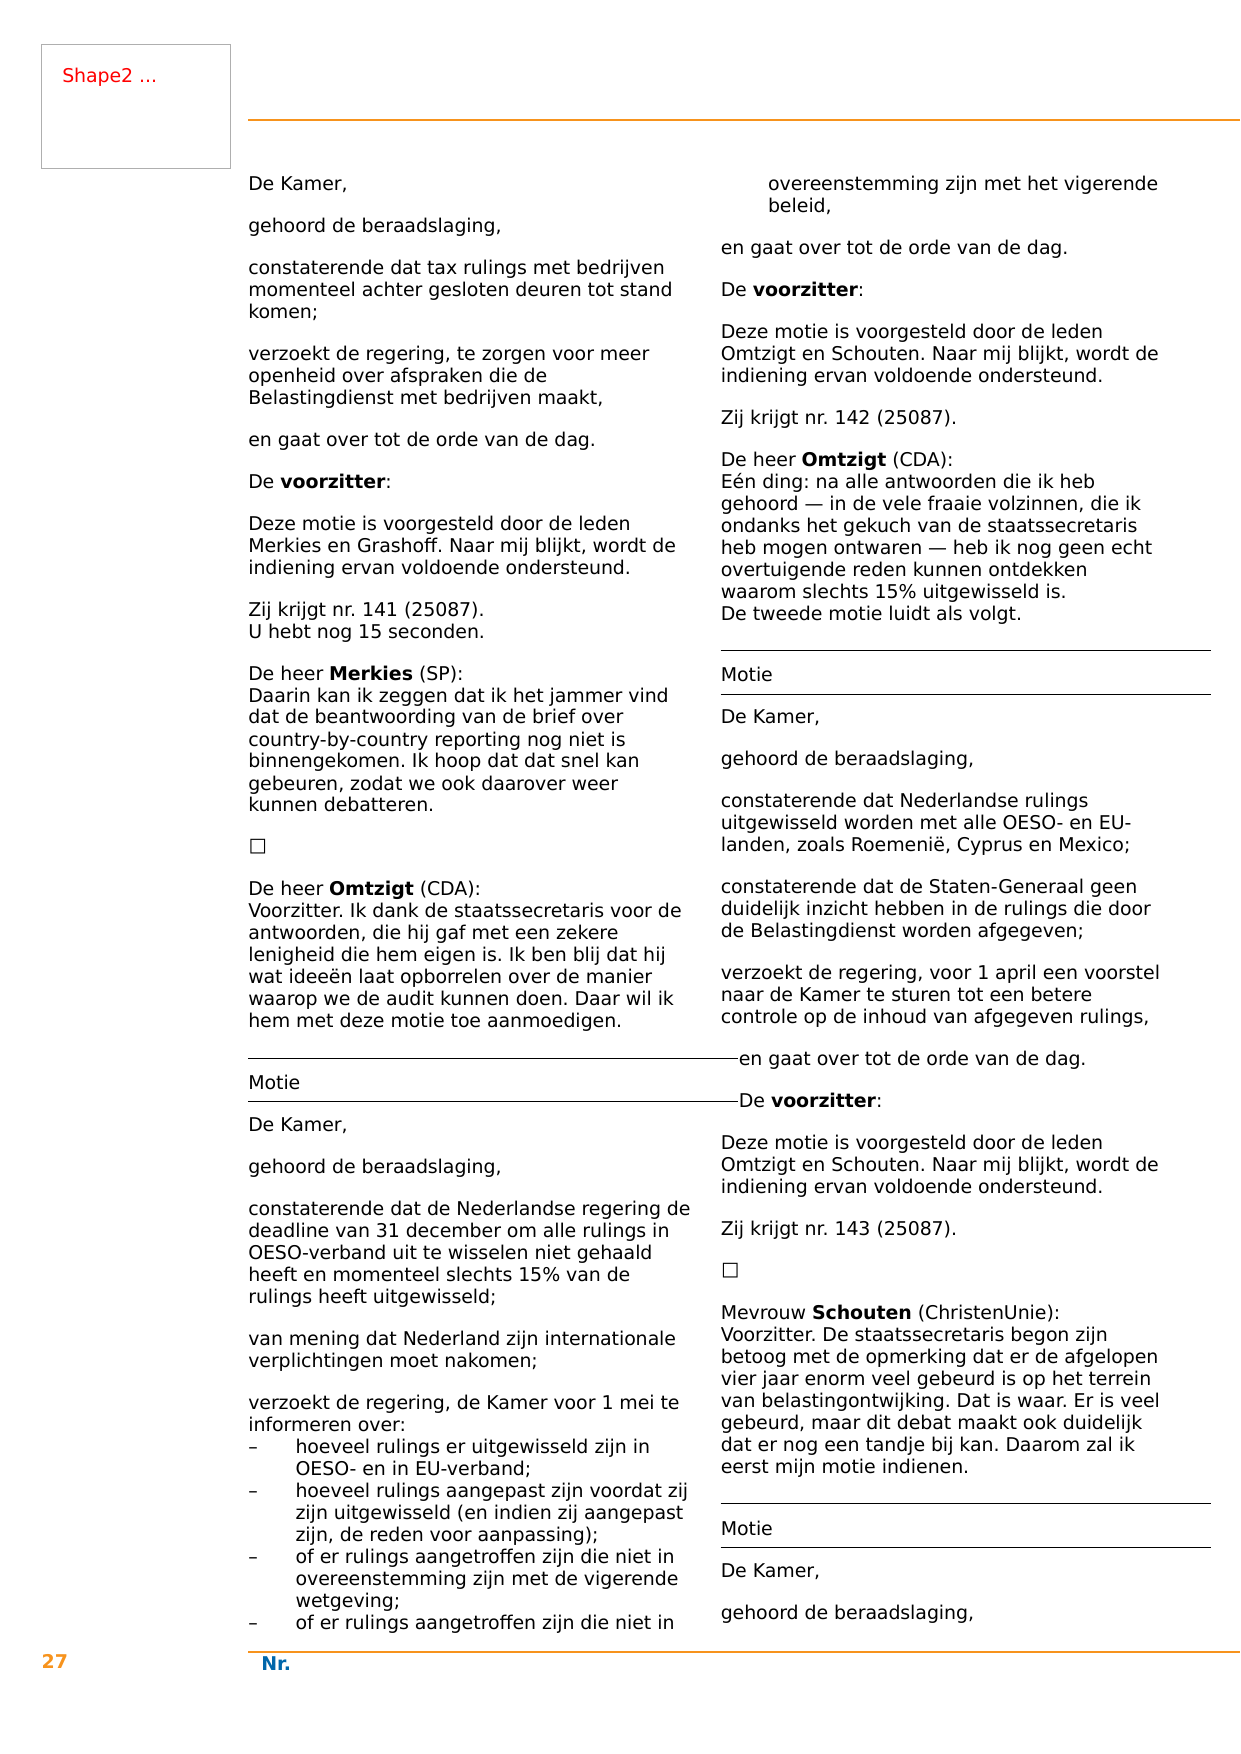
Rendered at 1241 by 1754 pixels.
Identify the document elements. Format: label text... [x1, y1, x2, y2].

text U hebt nog 15 seconden. [248, 621, 691, 642]
text De voorzitter: [721, 1090, 1163, 1112]
text verzoekt de regering, de Kamer voor 1 mei te informeren over: [248, 1392, 691, 1436]
text Voorzitter. De staatssecretaris begon zijn betoog met de opmerking dat er de afgelopen vier jaar enorm veel gebeurd is op het terrein van belastingontwijking. Dat is waar. Er is veel gebeurd, maar dit debat maakt ook duidelijk dat er nog een tandje bij kan. Daarom zal ik eerst mijn motie indienen. [721, 1324, 1163, 1478]
text constaterende dat tax rulings met bedrijven momenteel achter gesloten deuren tot stand komen; [248, 257, 691, 323]
text gehoord de beraadslaging, [721, 748, 1163, 770]
text Motie [721, 1518, 1163, 1540]
text De tweede motie luidt als volgt. [721, 602, 1163, 624]
text De Kamer, [721, 706, 1163, 728]
text ⬜ [721, 1260, 1163, 1282]
text constaterende dat de Staten-Generaal geen duidelijk inzicht hebben in de rulings die door de Belastingdienst worden afgegeven; [721, 876, 1163, 942]
text De heer Omtzigt (CDA): [721, 449, 1163, 471]
list hoeveel rulings aangepast zijn voordat zij zijn uitgewisseld (en indien zij aangepast zijn, de reden voor aanpassing); [248, 1480, 691, 1546]
text gehoord de beraadslaging, [248, 1156, 691, 1178]
list overeenstemming zijn met het vigerende beleid, [721, 173, 1163, 217]
text Motie [248, 1072, 691, 1094]
text De Kamer, [721, 1560, 1163, 1582]
text De Kamer, [248, 1114, 691, 1136]
text constaterende dat de Nederlandse regering de deadline van 31 december om alle rulings in OESO-verband uit te wisselen niet gehaald heeft en momenteel slechts 15% van de rulings heeft uitgewisseld; [248, 1198, 691, 1308]
list hoeveel rulings er uitgewisseld zijn in OESO- en in EU-verband; [248, 1436, 691, 1480]
text van mening dat Nederland zijn internationale verplichtingen moet nakomen; [248, 1328, 691, 1372]
list of er rulings aangetroffen zijn die niet in [248, 1612, 691, 1634]
text De voorzitter: [721, 279, 1163, 301]
text en gaat over tot de orde van de dag. [721, 1048, 1163, 1070]
text ⬜ [248, 836, 691, 858]
text Deze motie is voorgesteld door de leden Omtzigt en Schouten. Naar mij blijkt, wordt de indiening ervan voldoende ondersteund. [721, 1132, 1163, 1198]
text De heer Omtzigt (CDA): [248, 878, 691, 900]
text verzoekt de regering, voor 1 april een voorstel naar de Kamer te sturen tot een betere controle op de inhoud van afgegeven rulings, [721, 962, 1163, 1028]
text en gaat over tot de orde van de dag. [721, 237, 1163, 259]
text Voorzitter. Ik dank de staatssecretaris voor de antwoorden, die hij gaf met een zekere lenigheid die hem eigen is. Ik ben blij dat hij wat ideeën laat opborrelen over de manier waarop we de audit kunnen doen. Daar wil ik hem met deze motie toe aanmoedigen. [248, 900, 691, 1032]
text Mevrouw Schouten (ChristenUnie): [721, 1302, 1163, 1324]
text Deze motie is voorgesteld door de leden Merkies en Grashoff. Naar mij blijkt, wordt de indiening ervan voldoende ondersteund. [248, 513, 691, 578]
text Motie [721, 664, 1163, 686]
text constaterende dat Nederlandse rulings uitgewisseld worden met alle OESO- en EU-landen, zoals Roemenië, Cyprus en Mexico; [721, 790, 1163, 856]
text gehoord de beraadslaging, [721, 1602, 1163, 1624]
text Daarin kan ik zeggen dat ik het jammer vind dat de beantwoording van de brief over country-by-country reporting nog niet is binnengekomen. Ik hoop dat dat snel kan gebeuren, zodat we ook daarover weer kunnen debatteren. [248, 684, 691, 816]
text Zij krijgt nr. 141 (25087). [248, 598, 691, 621]
text De Kamer, [248, 173, 691, 195]
text en gaat over tot de orde van de dag. [248, 429, 691, 451]
text verzoekt de regering, te zorgen voor meer openheid over afspraken die de Belastingdienst met bedrijven maakt, [248, 343, 691, 409]
list of er rulings aangetroffen zijn die niet in overeenstemming zijn met de vigerende wetgeving; [248, 1546, 691, 1612]
text Zij krijgt nr. 142 (25087). [721, 407, 1163, 429]
text Zij krijgt nr. 143 (25087). [721, 1218, 1163, 1240]
text gehoord de beraadslaging, [248, 215, 691, 237]
text De heer Merkies (SP): [248, 662, 691, 684]
text Eén ding: na alle antwoorden die ik heb gehoord — in de vele fraaie volzinnen, die ik ondanks het gekuch van de staatssecretaris heb mogen ontwaren — heb ik nog geen echt overtuigende reden kunnen ontdekken waarom slechts 15% uitgewisseld is. [721, 471, 1163, 602]
text De voorzitter: [248, 471, 691, 493]
text Deze motie is voorgesteld door de leden Omtzigt en Schouten. Naar mij blijkt, wordt de indiening ervan voldoende ondersteund. [721, 321, 1163, 387]
